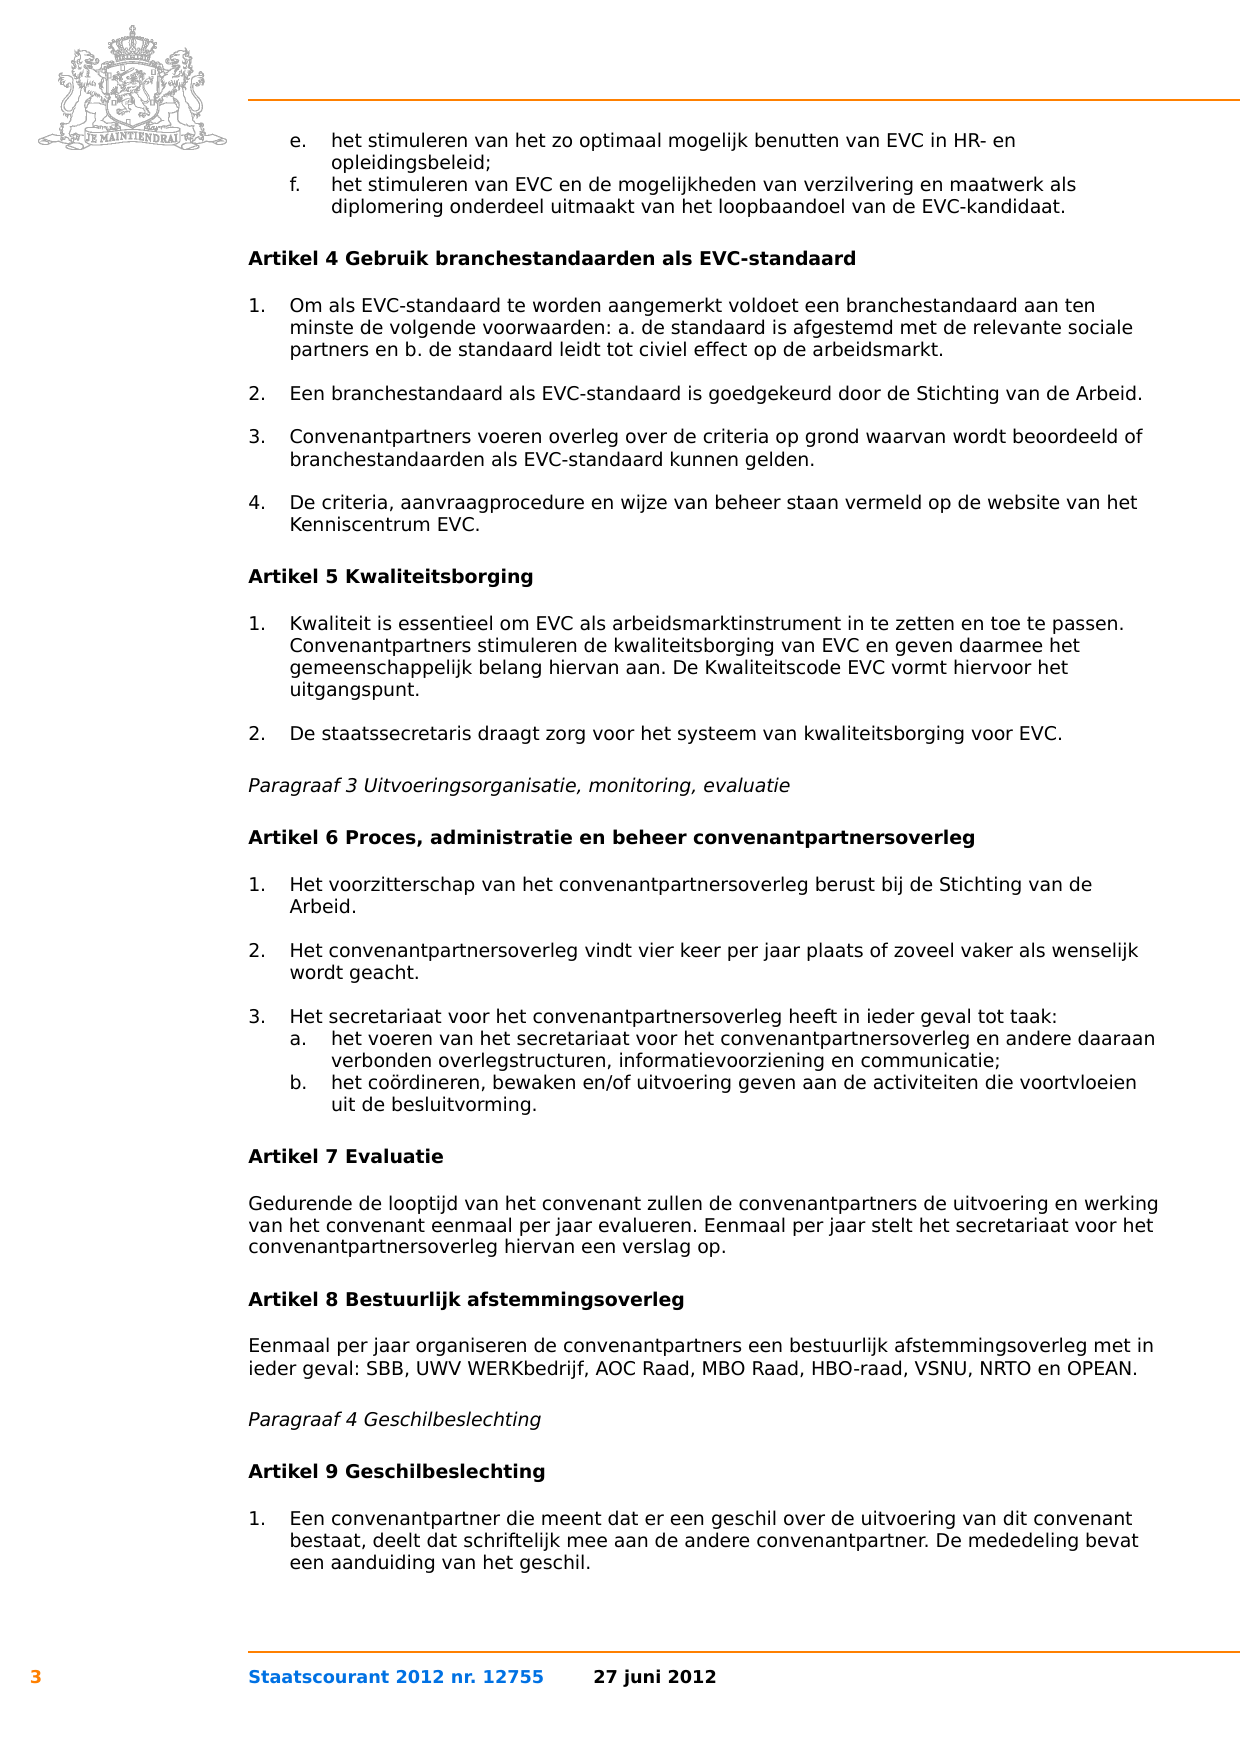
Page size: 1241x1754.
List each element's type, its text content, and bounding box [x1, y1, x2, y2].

subtitle Artikel 9 Geschilbeslechting [248, 1461, 1163, 1483]
text 1. Om als EVC-standaard te worden aangemerkt voldoet een branchestandaard aan ten minste de volgende voorwaarden: a. de standaard is afgestemd met de relevante sociale partners en b. de standaard leidt tot civiel effect op de arbeidsmarkt. [248, 295, 1163, 361]
subtitle Artikel 6 Proces, administratie en beheer convenantpartnersoverleg [248, 827, 1163, 849]
text 2. Een branchestandaard als EVC-standaard is goedgekeurd door de Stichting van de Arbeid. [248, 383, 1163, 404]
text 3. Convenantpartners voeren overleg over de criteria op grond waarvan wordt beoordeeld of branchestandaarden als EVC-standaard kunnen gelden. [248, 426, 1163, 470]
text 1. Een convenantpartner die meent dat er een geschil over de uitvoering van dit convenant bestaat, deelt dat schriftelijk mee aan de andere convenantpartner. De mededeling bevat een aanduiding van het geschil. [248, 1508, 1163, 1574]
text Eenmaal per jaar organiseren de convenantpartners een bestuurlijk afstemmingsoverleg met in ieder geval: SBB, UWV WERKbedrijf, AOC Raad, MBO Raad, HBO-raad, VSNU, NRTO en OPEAN. [248, 1335, 1163, 1379]
text 3. Het secretariaat voor het convenantpartnersoverleg heeft in ieder geval tot taak: [248, 1006, 1163, 1028]
text 1. Kwaliteit is essentieel om EVC als arbeidsmarktinstrument in te zetten en toe te passen. Convenantpartners stimuleren de kwaliteitsborging van EVC en geven daarmee het gemeenschappelijk belang hiervan aan. De Kwaliteitscode EVC vormt hiervoor het uitgangspunt. [248, 613, 1163, 701]
subtitle Artikel 5 Kwaliteitsborging [248, 566, 1163, 588]
subtitle Artikel 8 Bestuurlijk afstemmingsoverleg [248, 1288, 1163, 1310]
text 2. De staatssecretaris draagt zorg voor het systeem van kwaliteitsborging voor EVC. [248, 723, 1163, 745]
text 2. Het convenantpartnersoverleg vindt vier keer per jaar plaats of zoveel vaker als wenselijk wordt geacht. [248, 940, 1163, 984]
subtitle Paragraaf 3 Uitvoeringsorganisatie, monitoring, evaluatie [248, 775, 1163, 797]
subtitle Artikel 4 Gebruik branchestandaarden als EVC-standaard [248, 248, 1163, 270]
subtitle Paragraaf 4 Geschilbeslechting [248, 1409, 1163, 1431]
text 4. De criteria, aanvraagprocedure en wijze van beheer staan vermeld op de website van het Kenniscentrum EVC. [248, 492, 1163, 536]
text b. het coördineren, bewaken en/of uitvoering geven aan de activiteiten die voortvloeien uit de besluitvorming. [289, 1072, 1163, 1116]
subtitle Artikel 7 Evaluatie [248, 1146, 1163, 1167]
text 1. Het voorzitterschap van het convenantpartnersoverleg berust bij de Stichting van de Arbeid. [248, 874, 1163, 918]
text f. het stimuleren van EVC en de mogelijkheden van verzilvering en maatwerk als diplomering onderdeel uitmaakt van het loopbaandoel van de EVC-kandidaat. [289, 174, 1163, 218]
text a. het voeren van het secretariaat voor het convenantpartnersoverleg en andere daaraan verbonden overlegstructuren, informatievoorziening en communicatie; [289, 1028, 1163, 1072]
text e. het stimuleren van het zo optimaal mogelijk benutten van EVC in HR- en opleidingsbeleid; [289, 130, 1163, 174]
text Gedurende de looptijd van het convenant zullen de convenantpartners de uitvoering en werking van het convenant eenmaal per jaar evalueren. Eenmaal per jaar stelt het secretariaat voor het convenantpartnersoverleg hiervan een verslag op. [248, 1192, 1163, 1258]
picture [38, 25, 227, 150]
